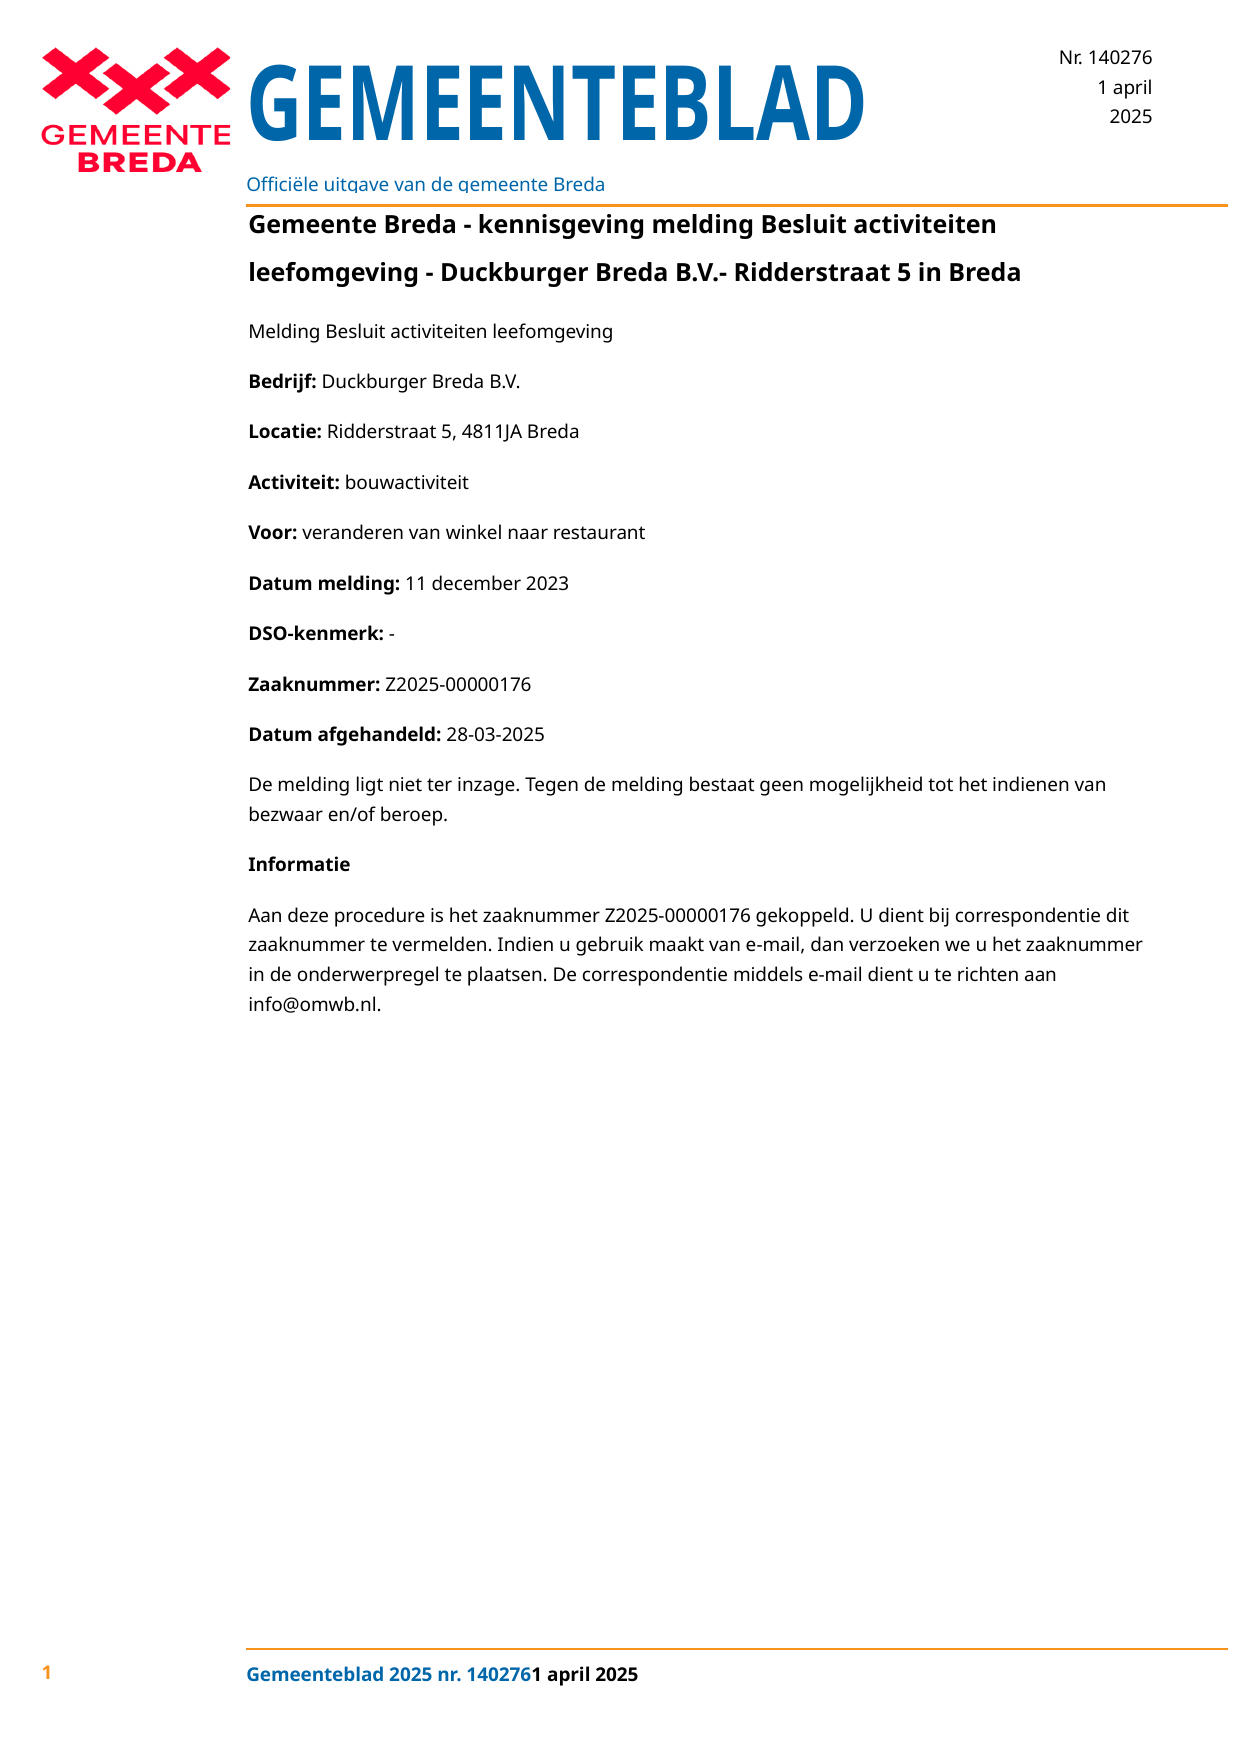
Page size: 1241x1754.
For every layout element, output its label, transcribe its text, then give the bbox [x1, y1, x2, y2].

text Datum afgehandeld: 28-03-2025 [248, 721, 1152, 747]
picture [41, 47, 231, 172]
text Aan deze procedure is het zaaknummer Z2025-00000176 gekoppeld. U dient bij correspondentie dit zaaknummer te vermelden. Indien u gebruik maakt van e-mail, dan verzoeken we u het zaaknummer in de onderwerpregel te plaatsen. De correspondentie middels e-mail dient u te richten aan info@omwb.nl. [248, 902, 1152, 1017]
text Gemeente Breda - kennisgeving melding Besluit activiteiten leefomgeving - Duckburger Breda B.V.- Ridderstraat 5 in Breda [248, 207, 1152, 288]
text DSO-kenmerk: - [248, 620, 1152, 646]
text De melding ligt niet ter inzage. Tegen de melding bestaat geen mogelijkheid tot het indienen van bezwaar en/of beroep. [248, 772, 1152, 827]
text Locatie: Ridderstraat 5, 4811JA Breda [248, 419, 1152, 444]
text Datum melding: 11 december 2023 [248, 570, 1152, 596]
text Bedrijf: Duckburger Breda B.V. [248, 368, 1152, 394]
text Melding Besluit activiteiten leefomgeving [248, 318, 1152, 344]
text Informatie [248, 852, 1152, 877]
text Activiteit: bouwactiviteit [248, 469, 1152, 495]
text Zaaknummer: Z2025-00000176 [248, 671, 1152, 697]
text Voor: veranderen van winkel naar restaurant [248, 519, 1152, 545]
